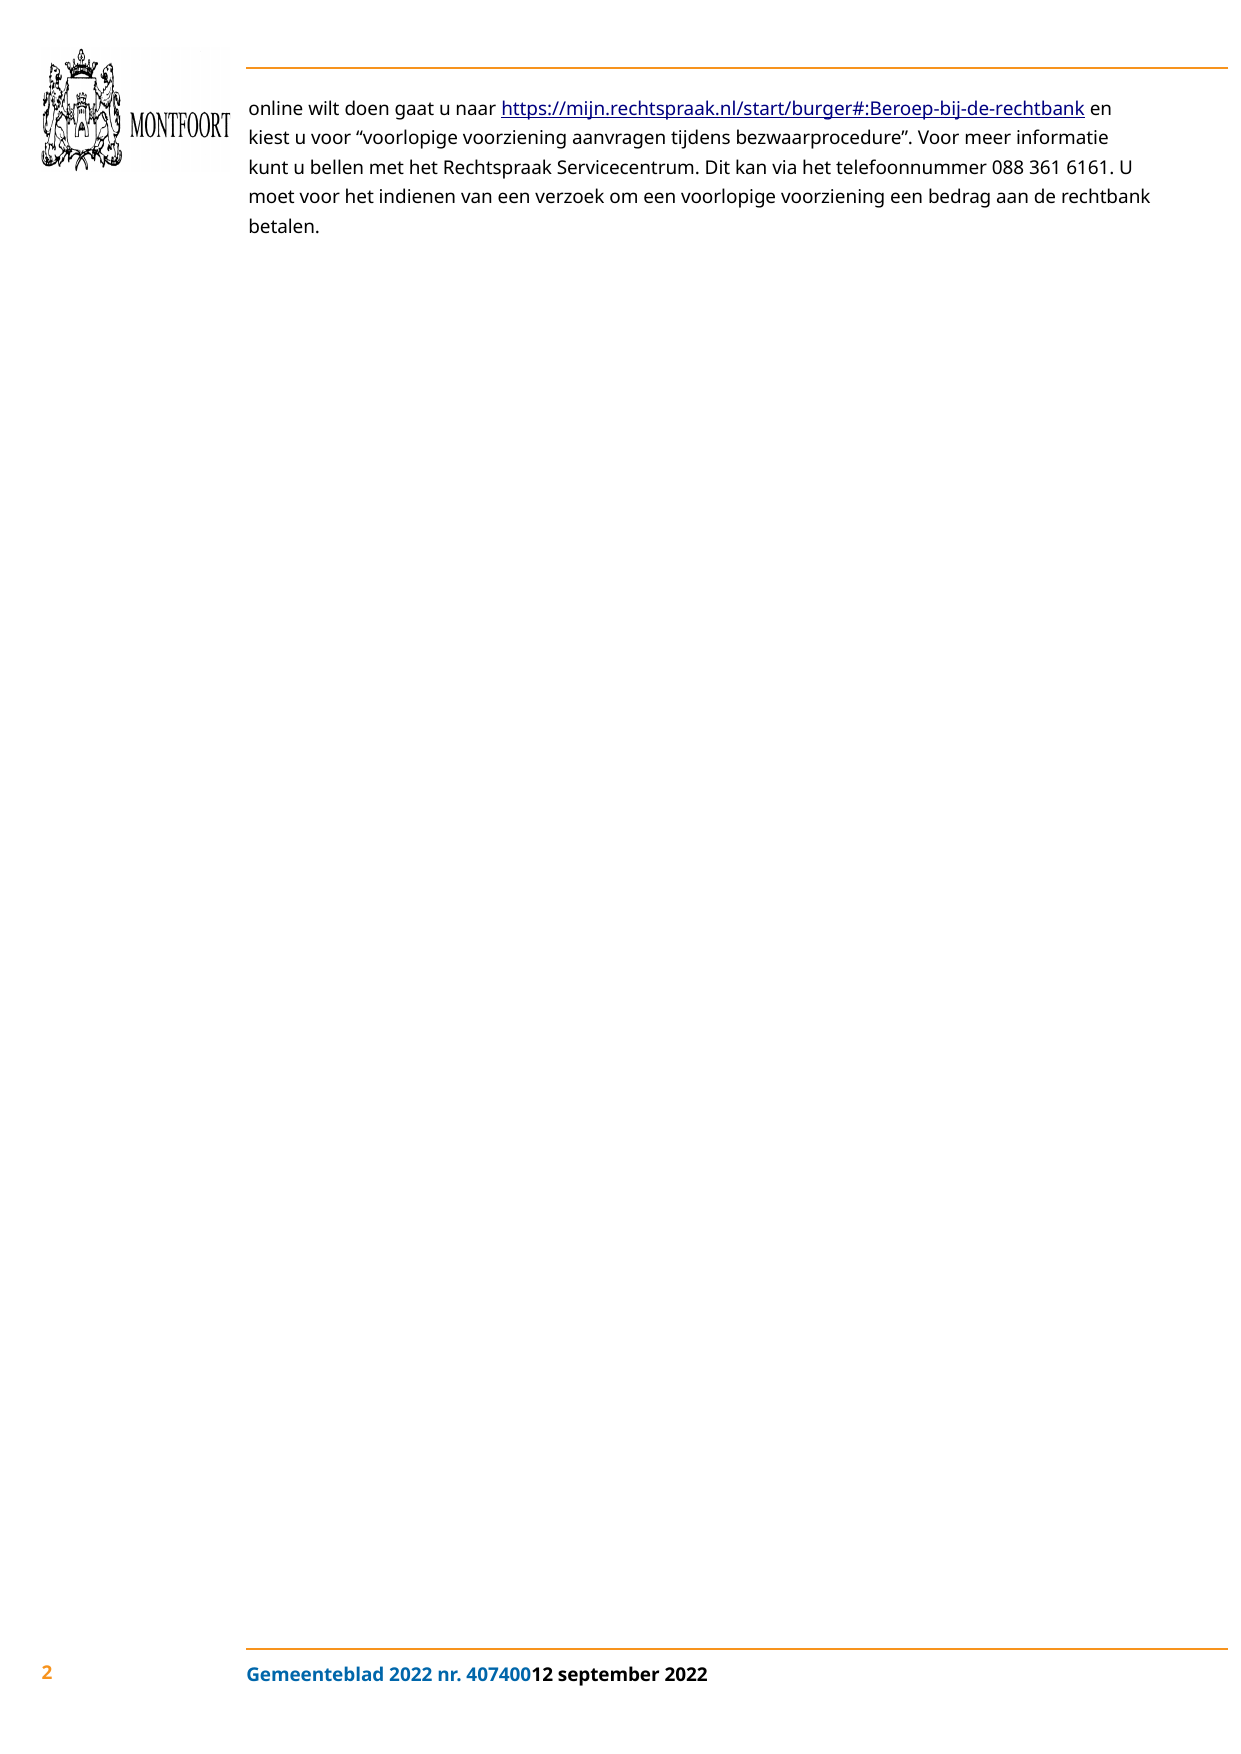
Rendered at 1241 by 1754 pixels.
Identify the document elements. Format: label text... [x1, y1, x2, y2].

text online wilt doen gaat u naar https://mijn.rechtspraak.nl/start/burger#:Beroep-bij-de-rechtbank en kiest u voor “voorlopige voorziening aanvragen tijdens bezwaarprocedure”. Voor meer informatie kunt u bellen met het Rechtspraak Servicecentrum. Dit kan via het telefoonnummer 088 361 6161. U moet voor het indienen van een verzoek om een voorlopige voorziening een bedrag aan de rechtbank betalen. [248, 95, 1152, 239]
picture [41, 47, 231, 172]
